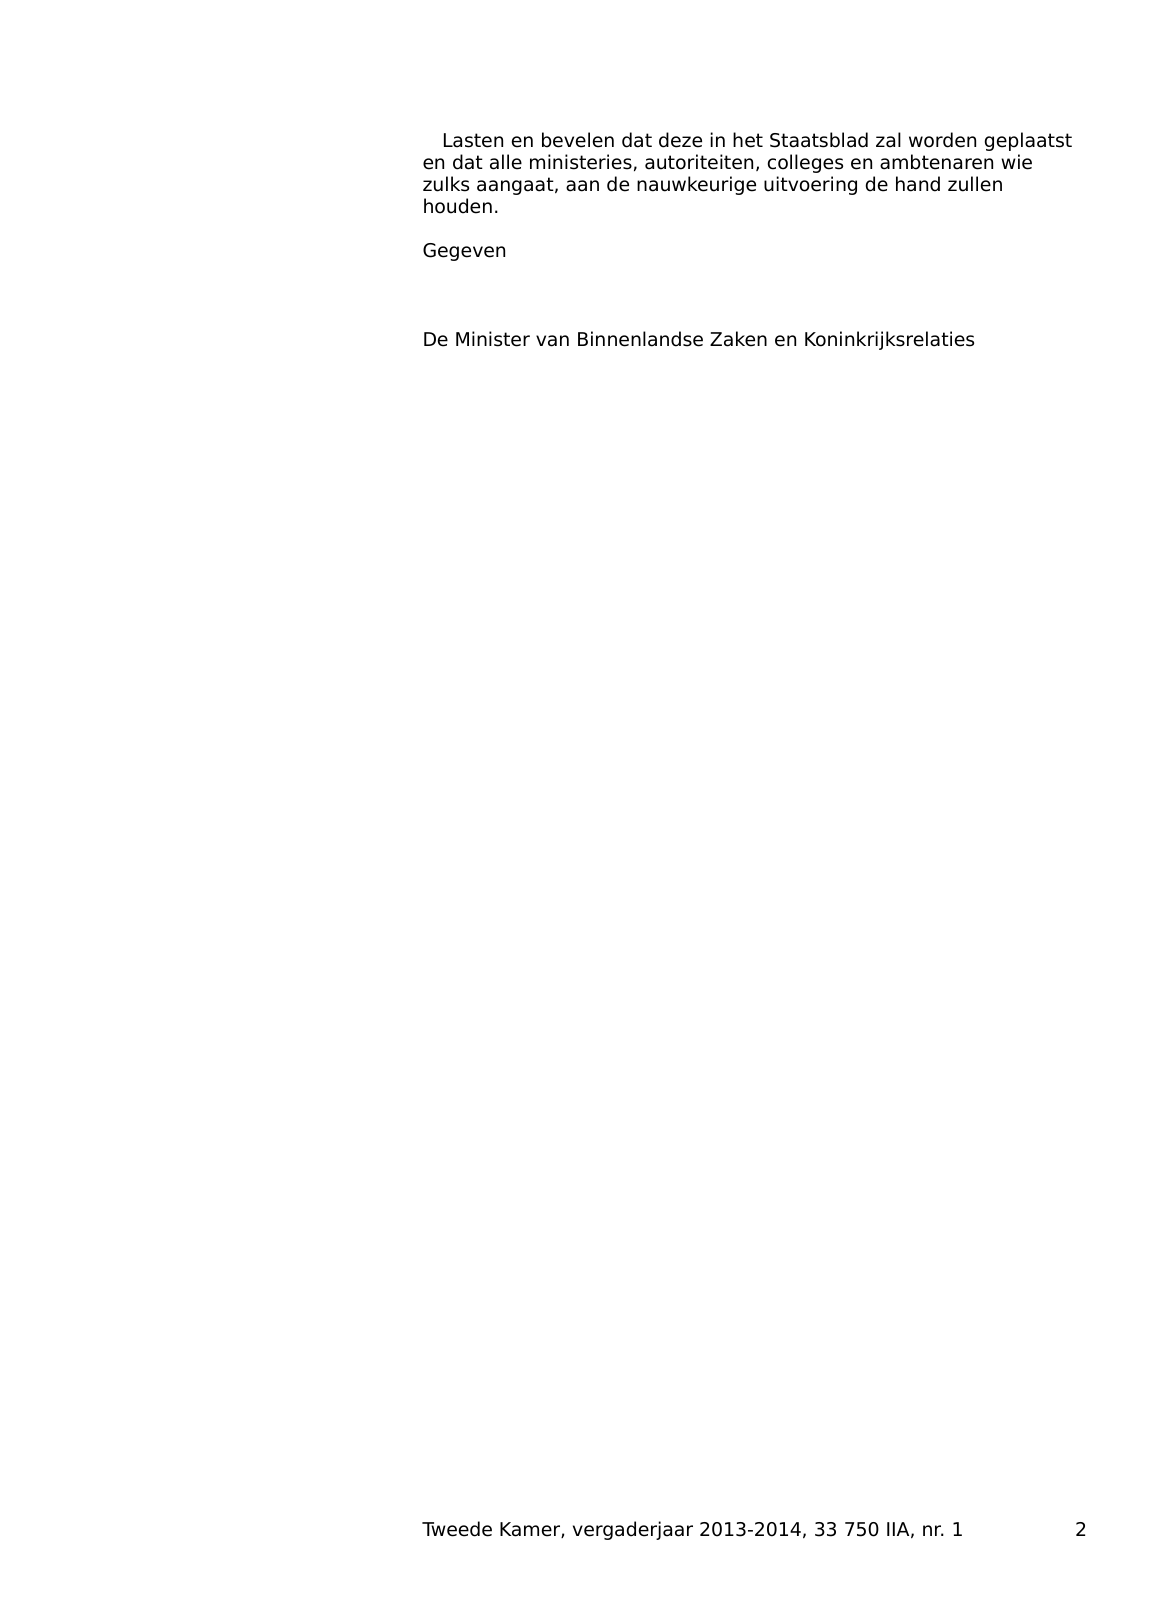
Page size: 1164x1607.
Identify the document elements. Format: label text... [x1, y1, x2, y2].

text Gegeven [422, 240, 1087, 262]
text Lasten en bevelen dat deze in het Staatsblad zal worden geplaatst en dat alle ministeries, autoriteiten, colleges en ambtenaren wie zulks aangaat, aan de nauwkeurige uitvoering de hand zullen houden. [422, 130, 1087, 218]
text De Minister van Binnenlandse Zaken en Koninkrijksrelaties [422, 328, 1087, 351]
